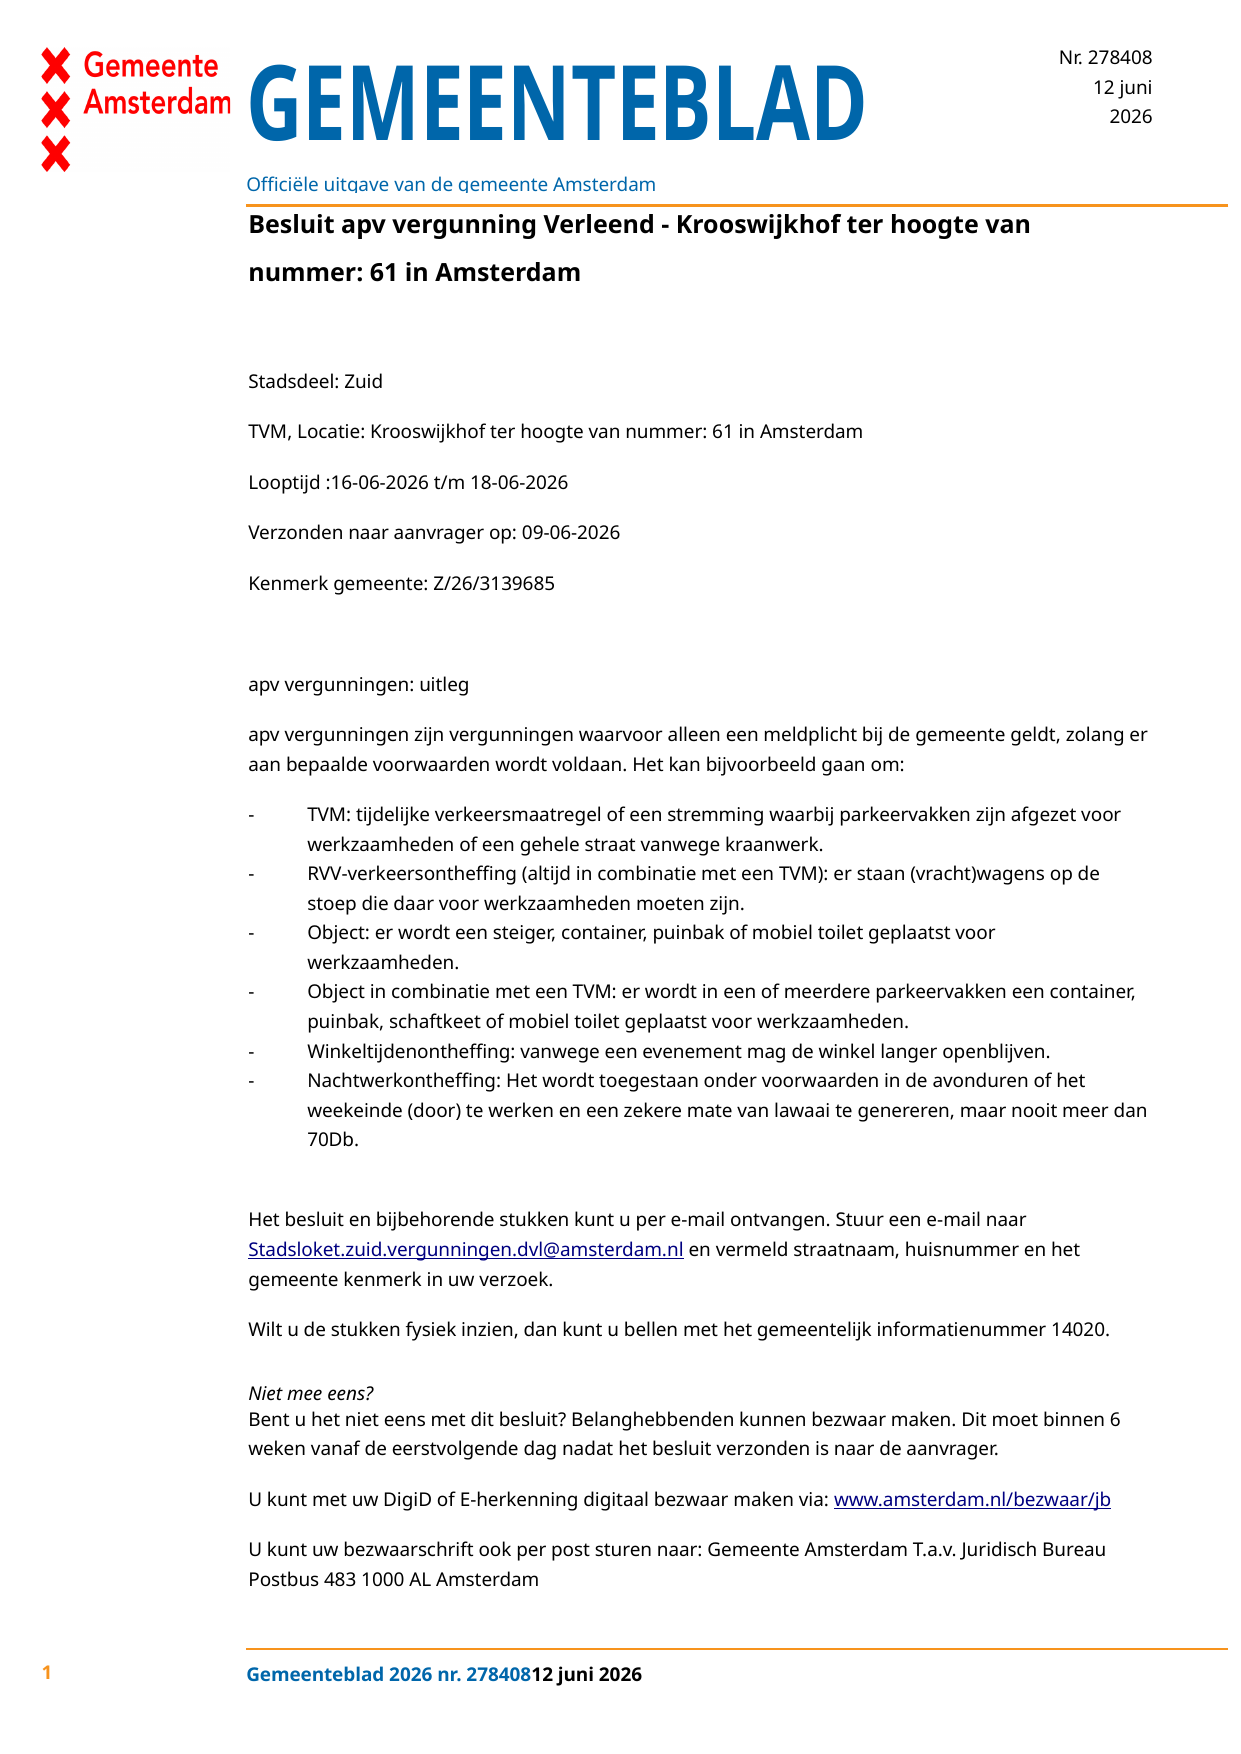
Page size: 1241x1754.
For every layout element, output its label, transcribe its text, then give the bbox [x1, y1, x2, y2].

text Stadsdeel: Zuid [248, 368, 1152, 394]
list RVV-verkeersontheffing (altijd in combinatie met een TVM): er staan (vracht)wagens op de stoep die daar voor werkzaamheden moeten zijn. [248, 860, 1152, 916]
text Looptijd :16-06-2026 t/m 18-06-2026 [248, 469, 1152, 495]
text Het besluit en bijbehorende stukken kunt u per e-mail ontvangen. Stuur een e-mail naar Stadsloket.zuid.vergunningen.dvl@amsterdam.nl en vermeld straatnaam, huisnummer en het gemeente kenmerk in uw verzoek. [248, 1207, 1152, 1292]
text Besluit apv vergunning Verleend - Krooswijkhof ter hoogte van nummer: 61 in Amsterdam [248, 207, 1152, 288]
text Bent u het niet eens met dit besluit? Belanghebbenden kunnen bezwaar maken. Dit moet binnen 6 weken vanaf de eerstvolgende dag nadat het besluit verzonden is naar de aanvrager. [248, 1406, 1152, 1461]
text U kunt uw bezwaarschrift ook per post sturen naar: Gemeente Amsterdam T.a.v. Juridisch Bureau Postbus 483 1000 AL Amsterdam [248, 1536, 1152, 1592]
text Verzonden naar aanvrager op: 09-06-2026 [248, 519, 1152, 545]
list Object in combinatie met een TVM: er wordt in een of meerdere parkeervakken een container, puinbak, schaftkeet of mobiel toilet geplaatst voor werkzaamheden. [248, 979, 1152, 1034]
list Object: er wordt een steiger, container, puinbak of mobiel toilet geplaatst voor werkzaamheden. [248, 919, 1152, 975]
text apv vergunningen zijn vergunningen waarvoor alleen een meldplicht bij de gemeente geldt, zolang er aan bepaalde voorwaarden wordt voldaan. Het kan bijvoorbeeld gaan om: [248, 721, 1152, 777]
list Winkeltijdenontheffing: vanwege een evenement mag de winkel langer openblijven. [248, 1038, 1152, 1064]
picture [41, 47, 231, 172]
text apv vergunningen: uitleg [248, 671, 1152, 697]
text TVM, Locatie: Krooswijkhof ter hoogte van nummer: 61 in Amsterdam [248, 419, 1152, 444]
text Niet mee eens? [248, 1380, 1152, 1406]
text Kenmerk gemeente: Z/26/3139685 [248, 570, 1152, 596]
list TVM: tijdelijke verkeersmaatregel of een stremming waarbij parkeervakken zijn afgezet voor werkzaamheden of een gehele straat vanwege kraanwerk. [248, 801, 1152, 857]
list Nachtwerkontheffing: Het wordt toegestaan onder voorwaarden in de avonduren of het weekeinde (door) te werken en een zekere mate van lawaai te genereren, maar nooit meer dan 70Db. [248, 1067, 1152, 1152]
text Wilt u de stukken fysiek inzien, dan kunt u bellen met het gemeentelijk informatienummer 14020. [248, 1316, 1152, 1342]
text U kunt met uw DigiD of E-herkenning digitaal bezwaar maken via: www.amsterdam.nl/bezwaar/jb [248, 1486, 1152, 1512]
